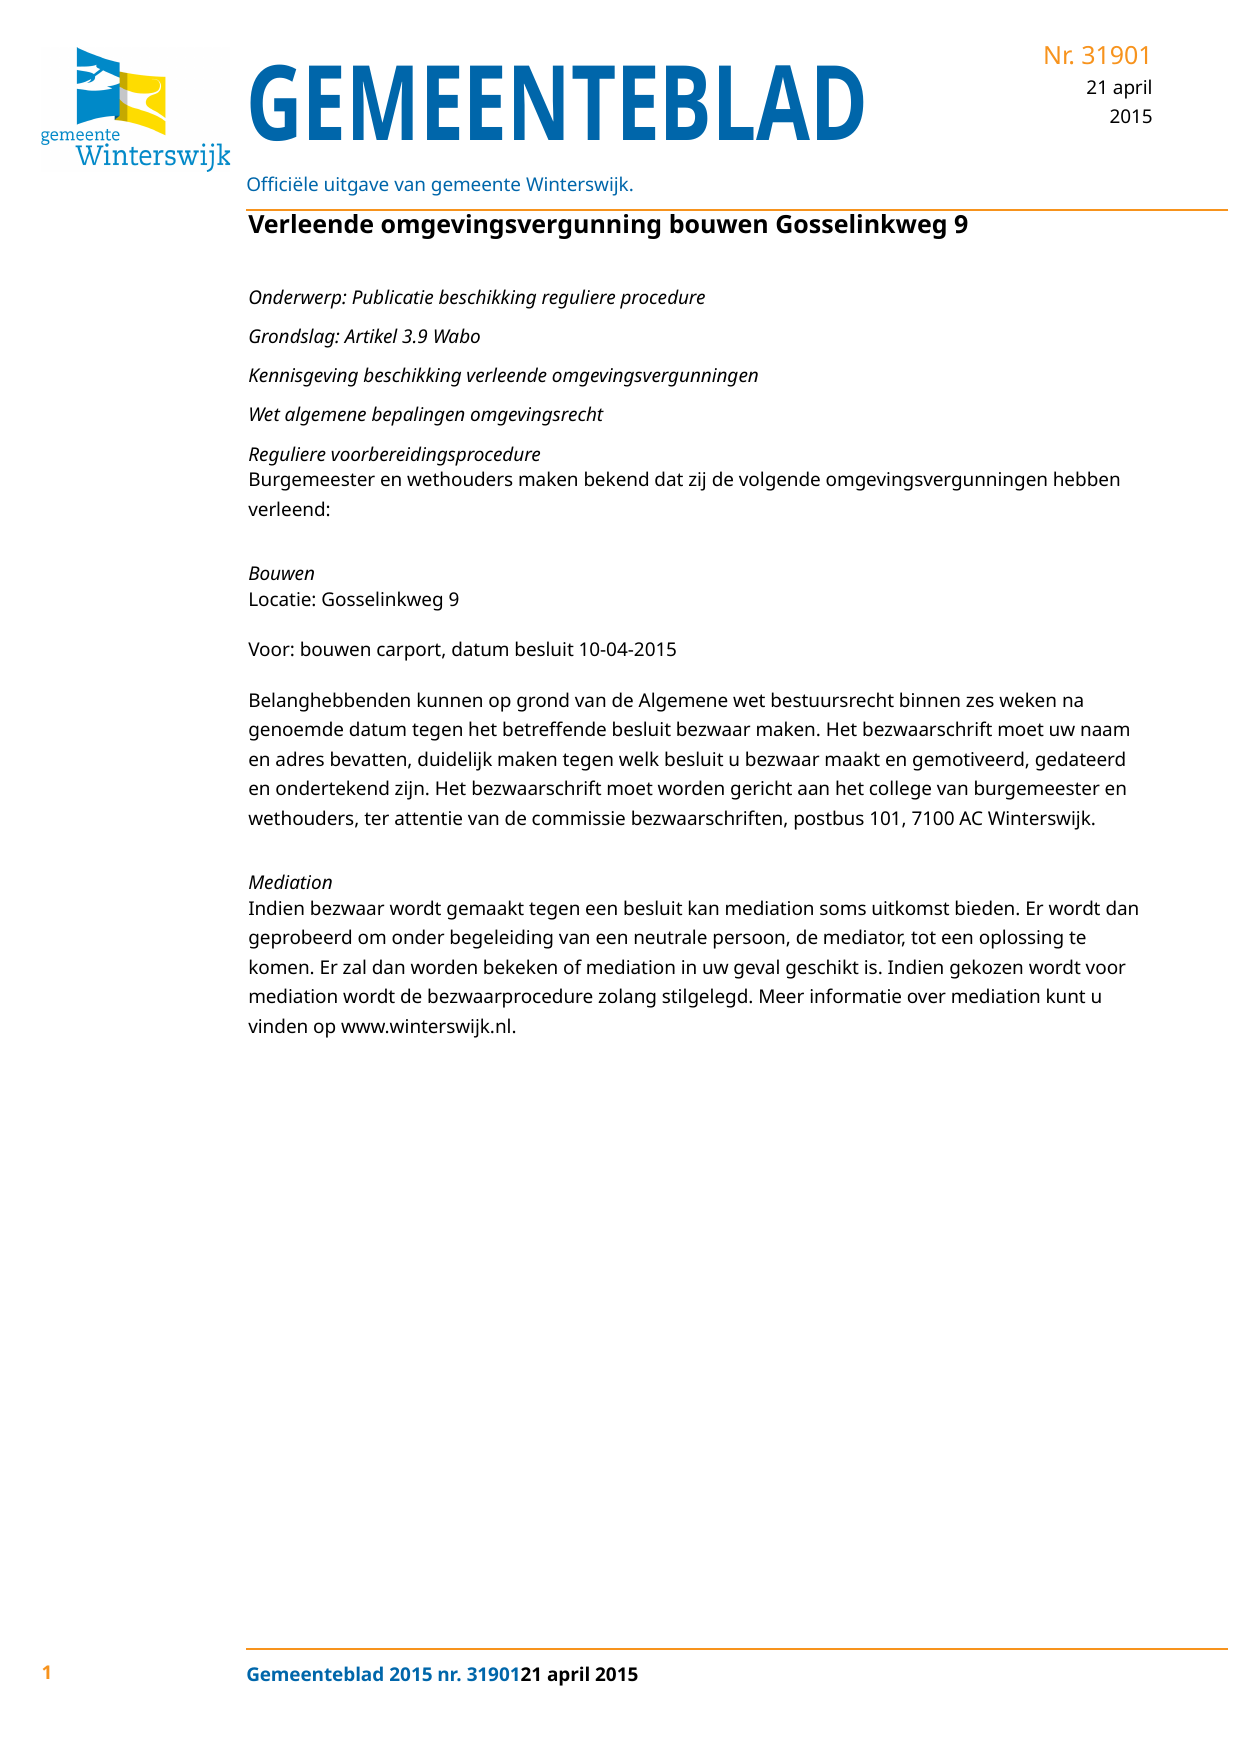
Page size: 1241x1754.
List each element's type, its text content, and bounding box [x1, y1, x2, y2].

text Verleende omgevingsvergunning bouwen Gosselinkweg 9 [248, 211, 1152, 241]
text Mediation [248, 869, 1152, 895]
picture [225, 153, 231, 162]
text Bouwen [248, 560, 1152, 586]
text Wet algemene bepalingen omgevingsrecht [248, 402, 1152, 427]
text Kennisgeving beschikking verleende omgevingsvergunningen [248, 362, 1152, 388]
text Belanghebbenden kunnen op grond van de Algemene wet bestuursrecht binnen zes weken na genoemde datum tegen het betreffende besluit bezwaar maken. Het bezwaarschrift moet uw naam en adres bevatten, duidelijk maken tegen welk besluit u bezwaar maakt en gemotiveerd, gedateerd en ondertekend zijn. Het bezwaarschrift moet worden gericht aan het college van burgemeester en wethouders, ter attentie van de commissie bezwaarschriften, postbus 101, 7100 AC Winterswijk. [248, 687, 1152, 831]
text Burgemeester en wethouders maken bekend dat zij de volgende omgevingsvergunningen hebben verleend: [248, 467, 1152, 522]
text Indien bezwaar wordt gemaakt tegen een besluit kan mediation soms uitkomst bieden. Er wordt dan geprobeerd om onder begeleiding van een neutrale persoon, de mediator, tot een oplossing te komen. Er zal dan worden bekeken of mediation in uw geval geschikt is. Indien gekozen wordt voor mediation wordt de bezwaarprocedure zolang stilgelegd. Meer informatie over mediation kunt u vinden op www.winterswijk.nl. [248, 895, 1152, 1039]
text Reguliere voorbereidingsprocedure [248, 441, 1152, 467]
text Grondslag: Artikel 3.9 Wabo [248, 323, 1152, 349]
text Locatie: Gosselinkweg 9 [248, 586, 1152, 612]
text Voor: bouwen carport, datum besluit 10-04-2015 [248, 636, 1152, 662]
picture [41, 47, 231, 172]
text Onderwerp: Publicatie beschikking reguliere procedure [248, 284, 1152, 309]
